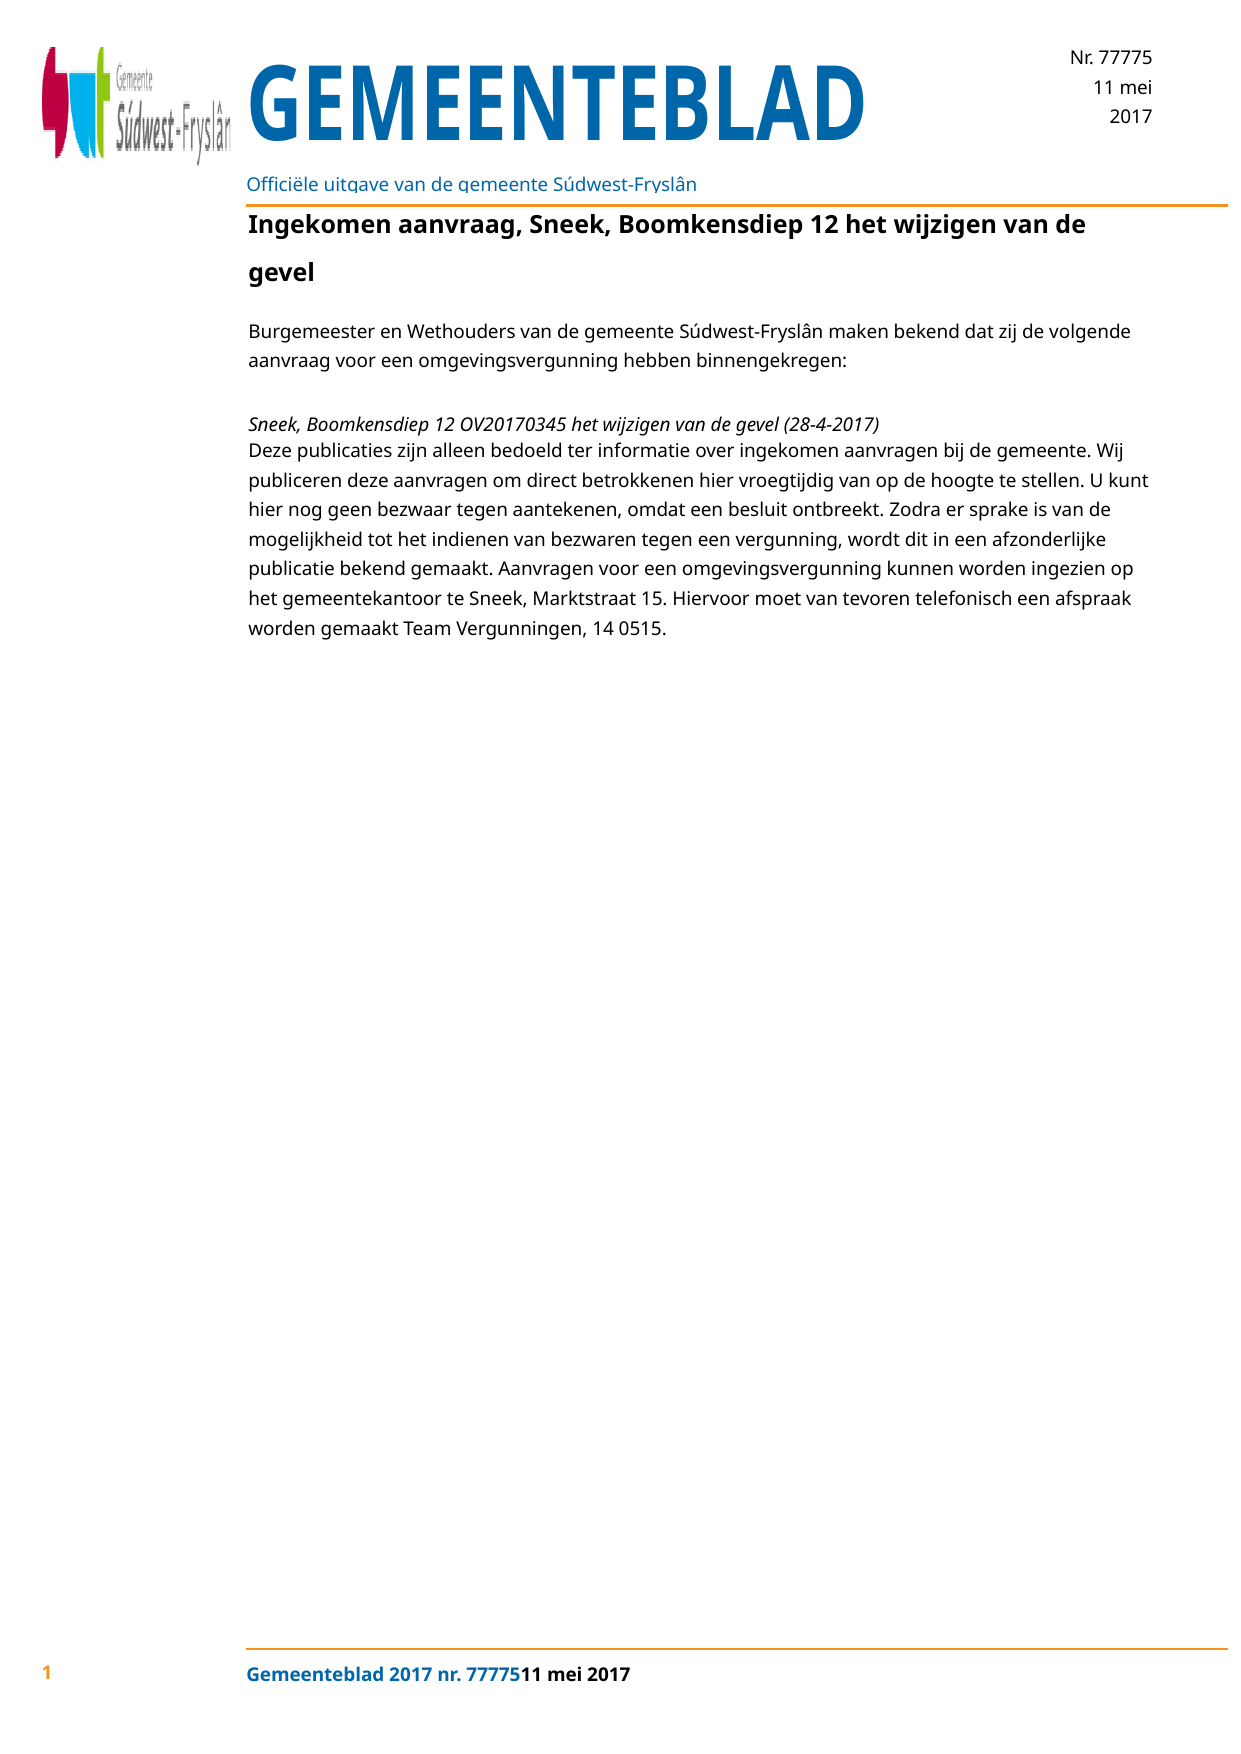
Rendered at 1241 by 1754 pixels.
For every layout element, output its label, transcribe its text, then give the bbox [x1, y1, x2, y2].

text Ingekomen aanvraag, Sneek, Boomkensdiep 12 het wijzigen van de gevel [248, 207, 1152, 288]
text Burgemeester en Wethouders van de gemeente Súdwest-Fryslân maken bekend dat zij de volgende aanvraag voor een omgevingsvergunning hebben binnengekregen: [248, 318, 1152, 373]
text Sneek, Boomkensdiep 12 OV20170345 het wijzigen van de gevel (28-4-2017) [248, 411, 1152, 437]
text Deze publicaties zijn alleen bedoeld ter informatie over ingekomen aanvragen bij de gemeente. Wij publiceren deze aanvragen om direct betrokkenen hier vroegtijdig van op de hoogte te stellen. U kunt hier nog geen bezwaar tegen aantekenen, omdat een besluit ontbreekt. Zodra er sprake is van de mogelijkheid tot het indienen van bezwaren tegen een vergunning, wordt dit in een afzonderlijke publicatie bekend gemaakt. Aanvragen voor een omgevingsvergunning kunnen worden ingezien op het gemeentekantoor te Sneek, Marktstraat 15. Hiervoor moet van tevoren telefonisch een afspraak worden gemaakt Team Vergunningen, 14 0515. [248, 437, 1152, 640]
picture [41, 47, 231, 172]
